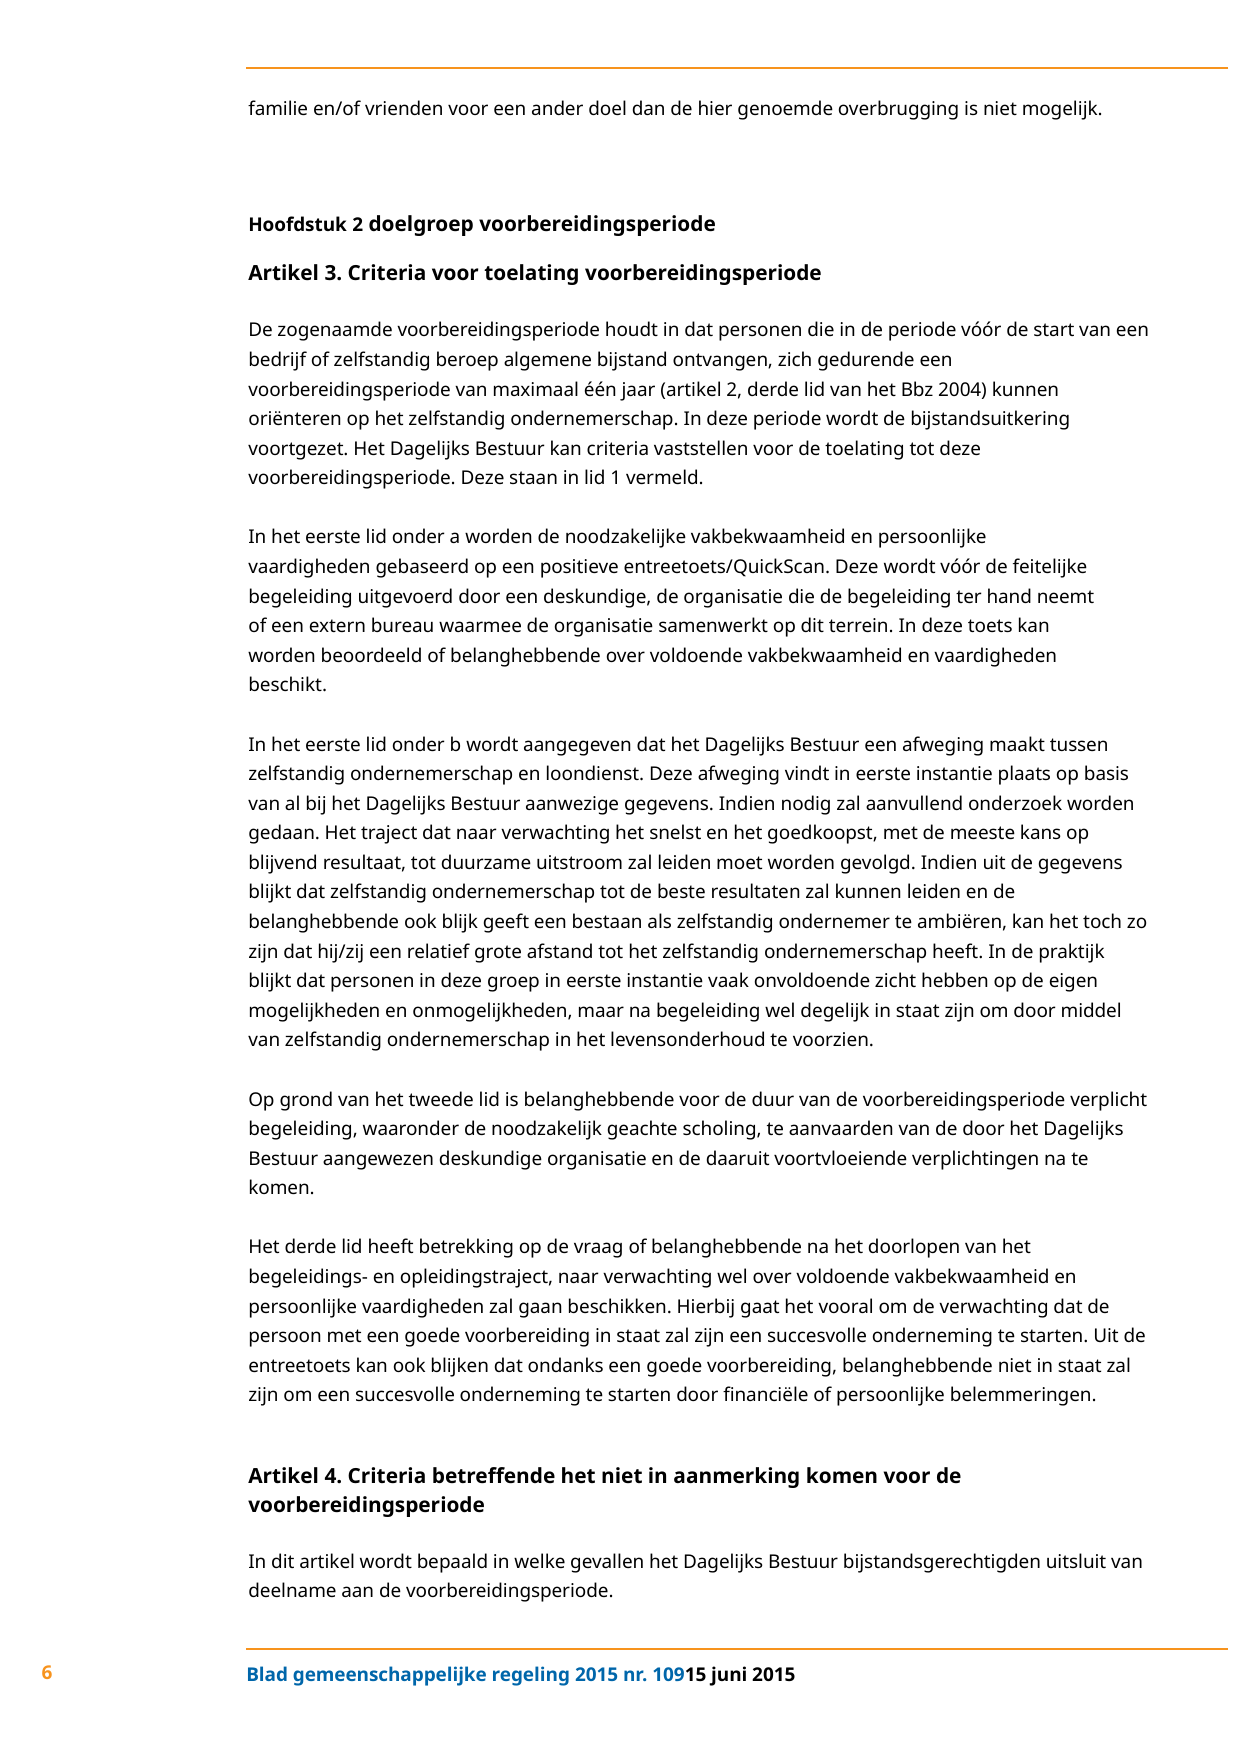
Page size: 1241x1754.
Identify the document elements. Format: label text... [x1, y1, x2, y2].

text of een extern bureau waarmee de organisatie samenwerkt op dit terrein. In deze toets kan [248, 612, 1152, 638]
text In het eerste lid onder b wordt aangegeven dat het Dagelijks Bestuur een afweging maakt tussen zelfstandig ondernemerschap en loondienst. Deze afweging vindt in eerste instantie plaats op basis van al bij het Dagelijks Bestuur aanwezige gegevens. Indien nodig zal aanvullend onderzoek worden gedaan. Het traject dat naar verwachting het snelst en het goedkoopst, met de meeste kans op blijvend resultaat, tot duurzame uitstroom zal leiden moet worden gevolgd. Indien uit de gegevens blijkt dat zelfstandig ondernemerschap tot de beste resultaten zal kunnen leiden en de belanghebbende ook blijk geeft een bestaan als zelfstandig ondernemer te ambiëren, kan het toch zo zijn dat hij/zij een relatief grote afstand tot het zelfstandig ondernemerschap heeft. In de praktijk blijkt dat personen in deze groep in eerste instantie vaak onvoldoende zicht hebben op de eigen mogelijkheden en onmogelijkheden, maar na begeleiding wel degelijk in staat zijn om door middel van zelfstandig ondernemerschap in het levensonderhoud te voorzien. [248, 731, 1152, 1052]
text In dit artikel wordt bepaald in welke gevallen het Dagelijks Bestuur bijstandsgerechtigden uitsluit van deelname aan de voorbereidingsperiode. [248, 1548, 1152, 1603]
text vaardigheden gebaseerd op een positieve entreetoets/QuickScan. Deze wordt vóór de feitelijke [248, 553, 1152, 579]
text begeleiding uitgevoerd door een deskundige, de organisatie die de begeleiding ter hand neemt [248, 583, 1152, 608]
text De zogenaamde voorbereidingsperiode houdt in dat personen die in de periode vóór de start van een bedrijf of zelfstandig beroep algemene bijstand ontvangen, zich gedurende een voorbereidingsperiode van maximaal één jaar (artikel 2, derde lid van het Bbz 2004) kunnen oriënteren op het zelfstandig ondernemerschap. In deze periode wordt de bijstandsuitkering voortgezet. Het Dagelijks Bestuur kan criteria vaststellen voor de toelating tot deze voorbereidingsperiode. Deze staan in lid 1 vermeld. [248, 317, 1152, 490]
text Op grond van het tweede lid is belanghebbende voor de duur van de voorbereidingsperiode verplicht begeleiding, waaronder de noodzakelijk geachte scholing, te aanvaarden van de door het Dagelijks Bestuur aangewezen deskundige organisatie en de daaruit voortvloeiende verplichtingen na te komen. [248, 1086, 1152, 1200]
text Het derde lid heeft betrekking op de vraag of belanghebbende na het doorlopen van het begeleidings- en opleidingstraject, naar verwachting wel over voldoende vakbekwaamheid en persoonlijke vaardigheden zal gaan beschikken. Hierbij gaat het vooral om de verwachting dat de persoon met een goede voorbereiding in staat zal zijn een succesvolle onderneming te starten. Uit de entreetoets kan ook blijken dat ondanks een goede voorbereiding, belanghebbende niet in staat zal zijn om een succesvolle onderneming te starten door financiële of persoonlijke belemmeringen. [248, 1234, 1152, 1407]
text familie en/of vrienden voor een ander doel dan de hier genoemde overbrugging is niet mogelijk. [248, 95, 1152, 121]
text In het eerste lid onder a worden de noodzakelijke vakbekwaamheid en persoonlijke [248, 524, 1152, 549]
text Artikel 4. Criteria betreffende het niet in aanmerking komen voor de voorbereidingsperiode [248, 1462, 1152, 1518]
text Hoofdstuk 2 doelgroep voorbereidingsperiode [248, 209, 1152, 238]
text beschikt. [248, 672, 1152, 697]
text Artikel 3. Criteria voor toelating voorbereidingsperiode [248, 258, 1152, 287]
picture [41, 47, 231, 172]
text worden beoordeeld of belanghebbende over voldoende vakbekwaamheid en vaardigheden [248, 642, 1152, 668]
